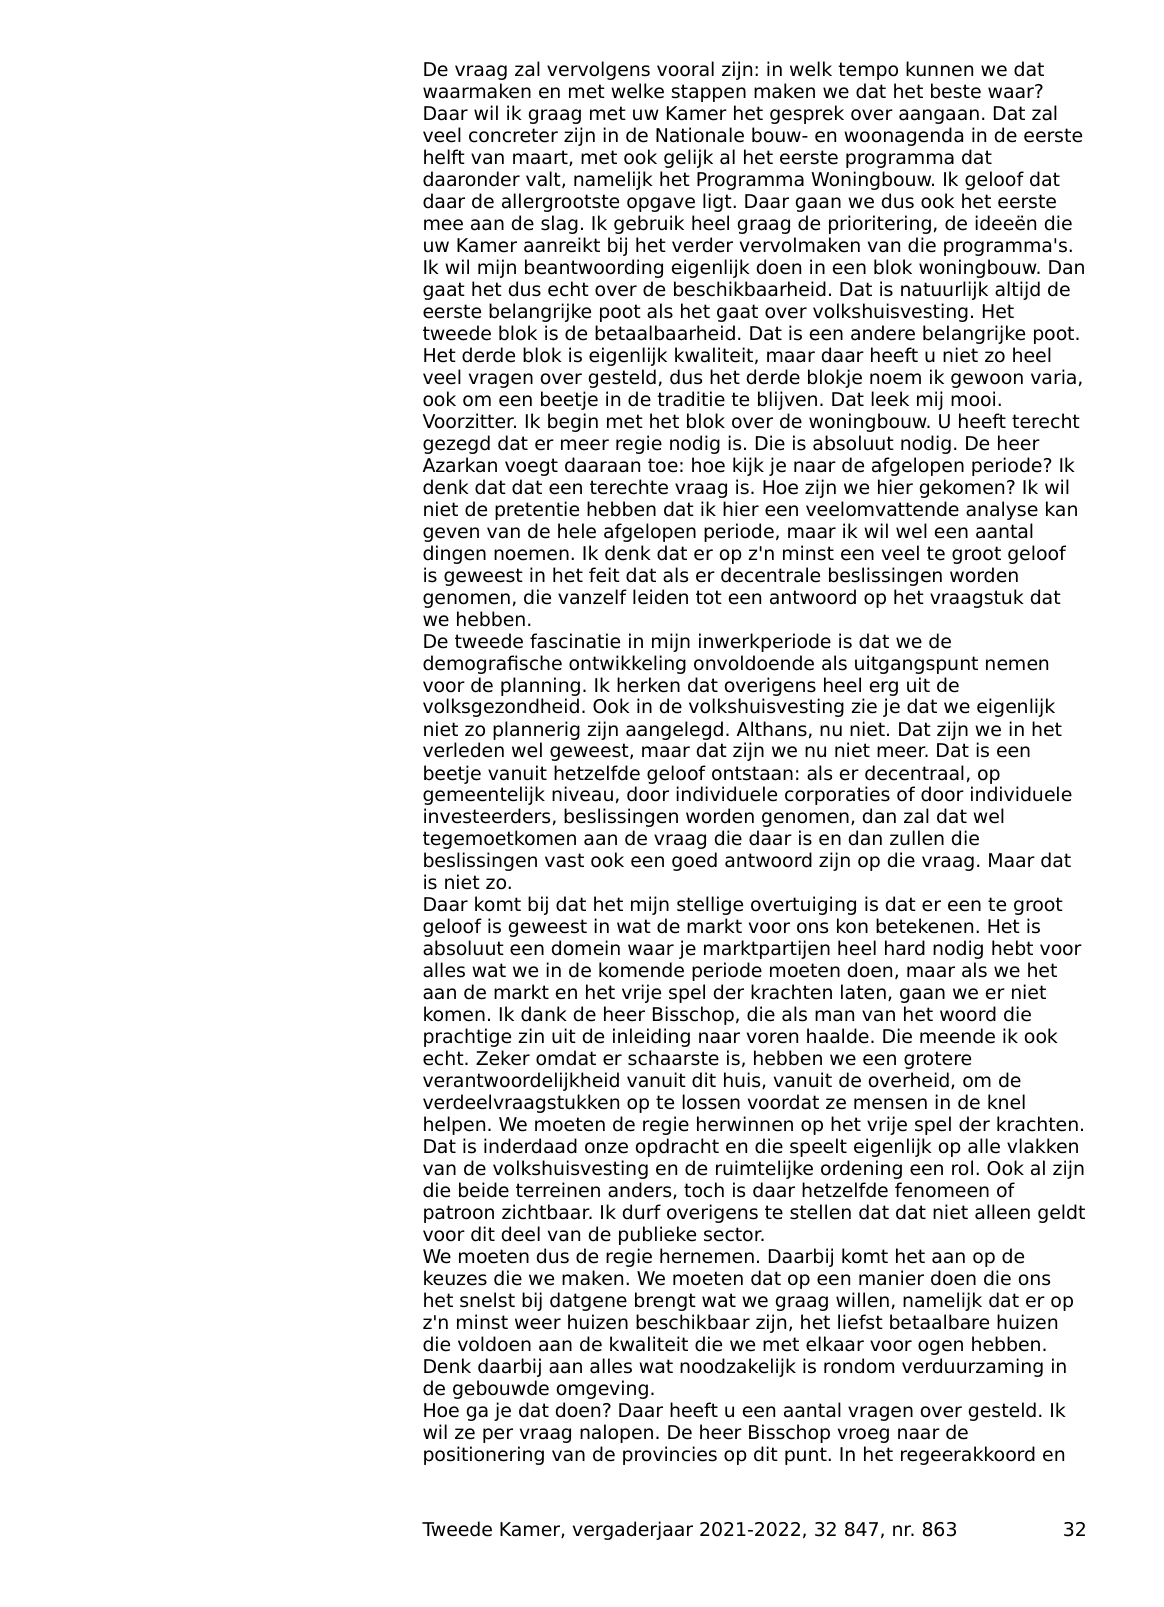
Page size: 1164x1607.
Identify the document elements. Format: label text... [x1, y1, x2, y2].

text De vraag zal vervolgens vooral zijn: in welk tempo kunnen we dat waarmaken en met welke stappen maken we dat het beste waar? Daar wil ik graag met uw Kamer het gesprek over aangaan. Dat zal veel concreter zijn in de Nationale bouw- en woonagenda in de eerste helft van maart, met ook gelijk al het eerste programma dat daaronder valt, namelijk het Programma Woningbouw. Ik geloof dat daar de allergrootste opgave ligt. Daar gaan we dus ook het eerste mee aan de slag. Ik gebruik heel graag de prioritering, de ideeën die uw Kamer aanreikt bij het verder vervolmaken van die programma's. [422, 59, 1087, 257]
text De tweede fascinatie in mijn inwerkperiode is dat we de demografische ontwikkeling onvoldoende als uitgangspunt nemen voor de planning. Ik herken dat overigens heel erg uit de volksgezondheid. Ook in de volkshuisvesting zie je dat we eigenlijk niet zo plannerig zijn aangelegd. Althans, nu niet. Dat zijn we in het verleden wel geweest, maar dat zijn we nu niet meer. Dat is een beetje vanuit hetzelfde geloof ontstaan: als er decentraal, op gemeentelijk niveau, door individuele corporaties of door individuele investeerders, beslissingen worden genomen, dan zal dat wel tegemoetkomen aan de vraag die daar is en dan zullen die beslissingen vast ook een goed antwoord zijn op die vraag. Maar dat is niet zo. [422, 631, 1087, 894]
text Hoe ga je dat doen? Daar heeft u een aantal vragen over gesteld. Ik wil ze per vraag nalopen. De heer Bisschop vroeg naar de positionering van de provincies op dit punt. In het regeerakkoord en [422, 1400, 1087, 1466]
text Ik wil mijn beantwoording eigenlijk doen in een blok woningbouw. Dan gaat het dus echt over de beschikbaarheid. Dat is natuurlijk altijd de eerste belangrijke poot als het gaat over volkshuisvesting. Het tweede blok is de betaalbaarheid. Dat is een andere belangrijke poot. Het derde blok is eigenlijk kwaliteit, maar daar heeft u niet zo heel veel vragen over gesteld, dus het derde blokje noem ik gewoon varia, ook om een beetje in de traditie te blijven. Dat leek mij mooi. [422, 257, 1087, 411]
text Voorzitter. Ik begin met het blok over de woningbouw. U heeft terecht gezegd dat er meer regie nodig is. Die is absoluut nodig. De heer Azarkan voegt daaraan toe: hoe kijk je naar de afgelopen periode? Ik denk dat dat een terechte vraag is. Hoe zijn we hier gekomen? Ik wil niet de pretentie hebben dat ik hier een veelomvattende analyse kan geven van de hele afgelopen periode, maar ik wil wel een aantal dingen noemen. Ik denk dat er op z'n minst een veel te groot geloof is geweest in het feit dat als er decentrale beslissingen worden genomen, die vanzelf leiden tot een antwoord op het vraagstuk dat we hebben. [422, 411, 1087, 631]
text We moeten dus de regie hernemen. Daarbij komt het aan op de keuzes die we maken. We moeten dat op een manier doen die ons het snelst bij datgene brengt wat we graag willen, namelijk dat er op z'n minst weer huizen beschikbaar zijn, het liefst betaalbare huizen die voldoen aan de kwaliteit die we met elkaar voor ogen hebben. Denk daarbij aan alles wat noodzakelijk is rondom verduurzaming in de gebouwde omgeving. [422, 1246, 1087, 1400]
text Daar komt bij dat het mijn stellige overtuiging is dat er een te groot geloof is geweest in wat de markt voor ons kon betekenen. Het is absoluut een domein waar je marktpartijen heel hard nodig hebt voor alles wat we in de komende periode moeten doen, maar als we het aan de markt en het vrije spel der krachten laten, gaan we er niet komen. Ik dank de heer Bisschop, die als man van het woord die prachtige zin uit de inleiding naar voren haalde. Die meende ik ook echt. Zeker omdat er schaarste is, hebben we een grotere verantwoordelijkheid vanuit dit huis, vanuit de overheid, om de verdeelvraagstukken op te lossen voordat ze mensen in de knel helpen. We moeten de regie herwinnen op het vrije spel der krachten. Dat is inderdaad onze opdracht en die speelt eigenlijk op alle vlakken van de volkshuisvesting en de ruimtelijke ordening een rol. Ook al zijn die beide terreinen anders, toch is daar hetzelfde fenomeen of patroon zichtbaar. Ik durf overigens te stellen dat dat niet alleen geldt voor dit deel van de publieke sector. [422, 894, 1087, 1246]
